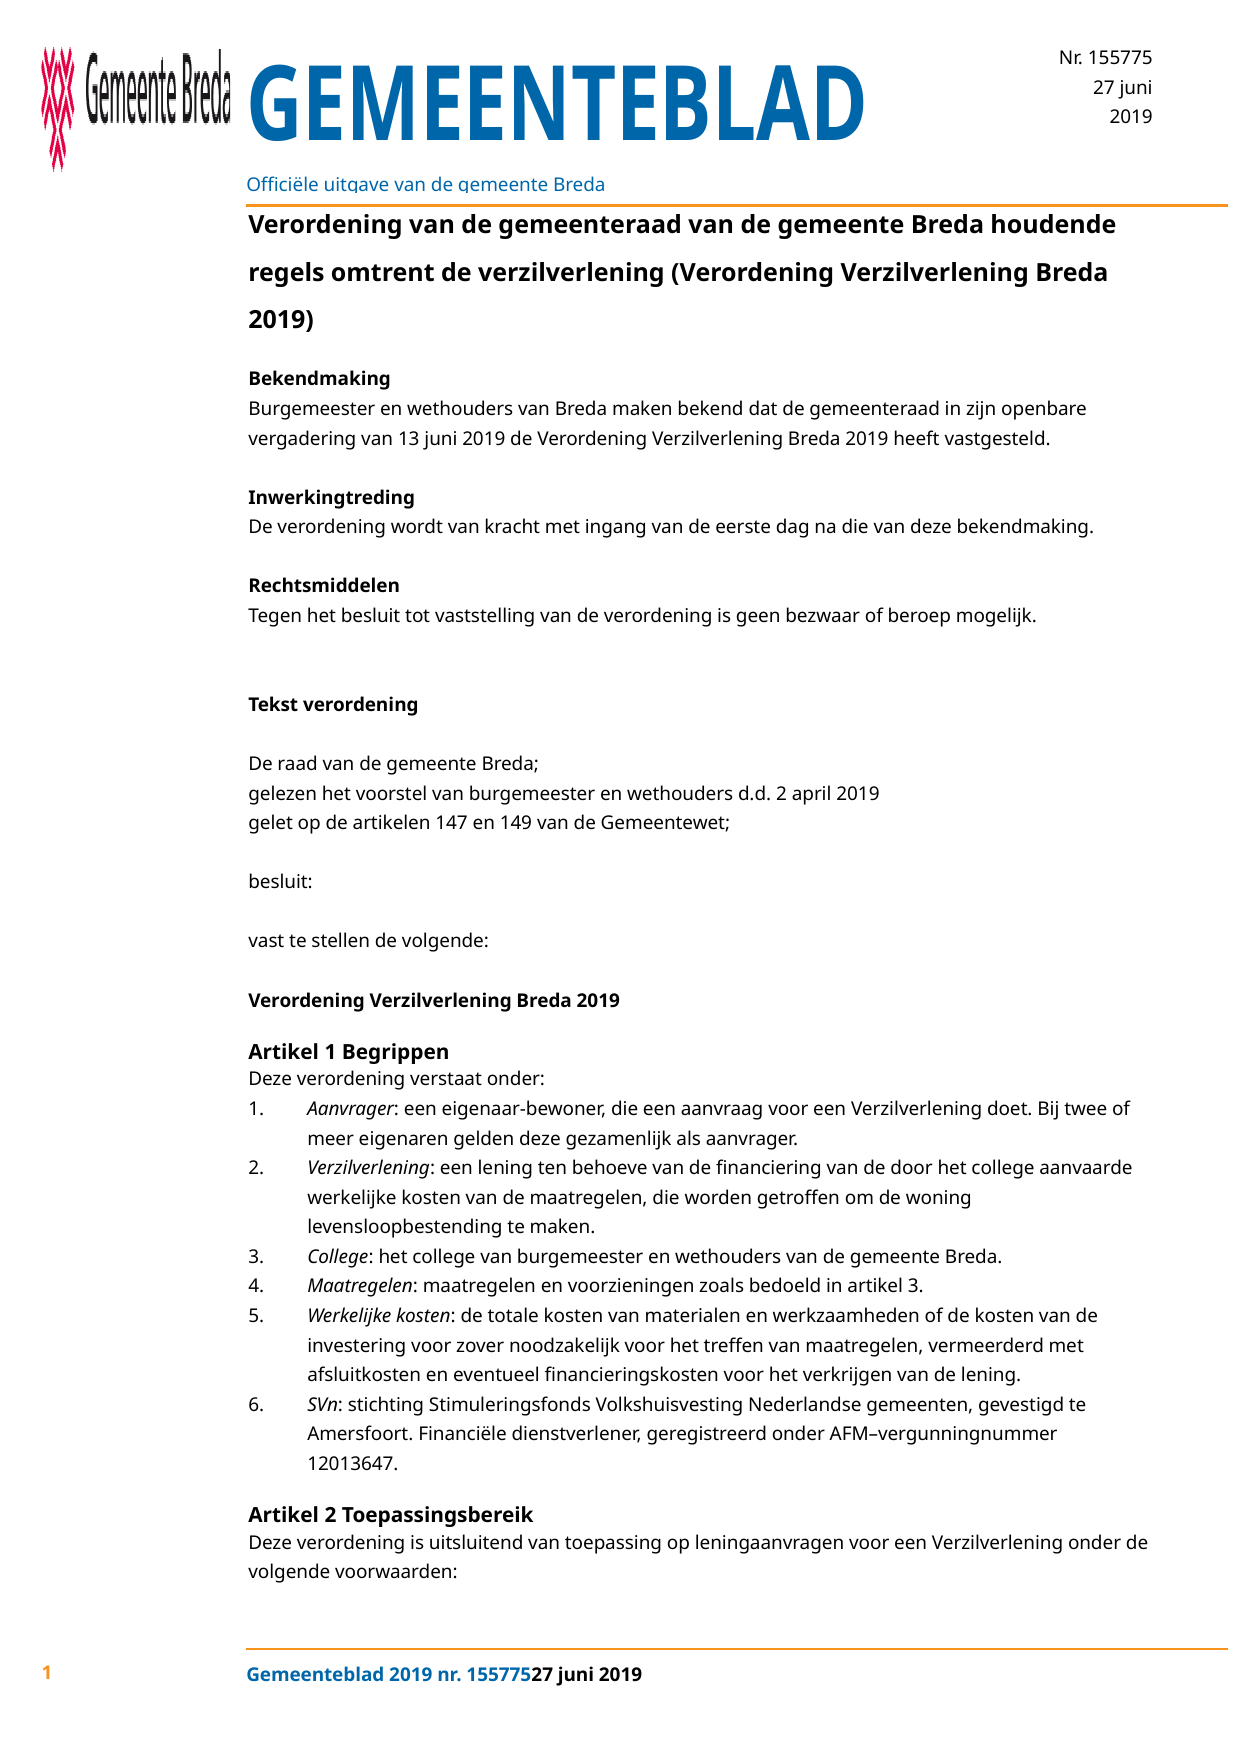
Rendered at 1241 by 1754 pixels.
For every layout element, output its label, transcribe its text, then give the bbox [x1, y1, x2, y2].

text Verordening van de gemeenteraad van de gemeente Breda houdende regels omtrent de verzilverlening (Verordening Verzilverlening Breda 2019) [248, 207, 1152, 336]
list Maatregelen: maatregelen en voorzieningen zoals bedoeld in artikel 3. [248, 1273, 1152, 1298]
text Burgemeester en wethouders van Breda maken bekend dat de gemeenteraad in zijn openbare vergadering van 13 juni 2019 de Verordening Verzilverlening Breda 2019 heeft vastgesteld. [248, 395, 1152, 450]
text Artikel 1 Begrippen [248, 1037, 1152, 1066]
text Verordening Verzilverlening Breda 2019 [248, 987, 1152, 1012]
list Verzilverlening: een lening ten behoeve van de financiering van de door het college aanvaarde werkelijke kosten van de maatregelen, die worden getroffen om de woning levensloopbestending te maken. [248, 1154, 1152, 1239]
list College: het college van burgemeester en wethouders van de gemeente Breda. [248, 1243, 1152, 1269]
text Tegen het besluit tot vaststelling van de verordening is geen bezwaar of beroep mogelijk. [248, 602, 1152, 628]
text vast te stellen de volgende: [248, 928, 1152, 953]
text Deze verordening is uitsluitend van toepassing op leningaanvragen voor een Verzilverlening onder de volgende voorwaarden: [248, 1529, 1152, 1584]
list Werkelijke kosten: de totale kosten van materialen en werkzaamheden of de kosten van de investering voor zover noodzakelijk voor het treffen van maatregelen, vermeerderd met afsluitkosten en eventueel financieringskosten voor het verkrijgen van de lening. [248, 1302, 1152, 1387]
text besluit: [248, 868, 1152, 894]
text Tekst verordening [248, 691, 1152, 717]
text Bekendmaking [248, 366, 1152, 391]
list SVn: stichting Stimuleringsfonds Volkshuisvesting Nederlandse gemeenten, gevestigd te Amersfoort. Financiële dienstverlener, geregistreerd onder AFM–vergunningnummer 12013647. [248, 1391, 1152, 1476]
text Rechtsmiddelen [248, 573, 1152, 598]
text Deze verordening verstaat onder: [248, 1066, 1152, 1091]
picture [41, 47, 231, 172]
text gelet op de artikelen 147 en 149 van de Gemeentewet; [248, 809, 1152, 835]
text gelezen het voorstel van burgemeester en wethouders d.d. 2 april 2019 [248, 780, 1152, 805]
text De raad van de gemeente Breda; [248, 750, 1152, 776]
text Inwerkingtreding [248, 484, 1152, 509]
text De verordening wordt van kracht met ingang van de eerste dag na die van deze bekendmaking. [248, 513, 1152, 539]
text Artikel 2 Toepassingsbereik [248, 1501, 1152, 1529]
list Aanvrager: een eigenaar-bewoner, die een aanvraag voor een Verzilverlening doet. Bij twee of meer eigenaren gelden deze gezamenlijk als aanvrager. [248, 1095, 1152, 1151]
